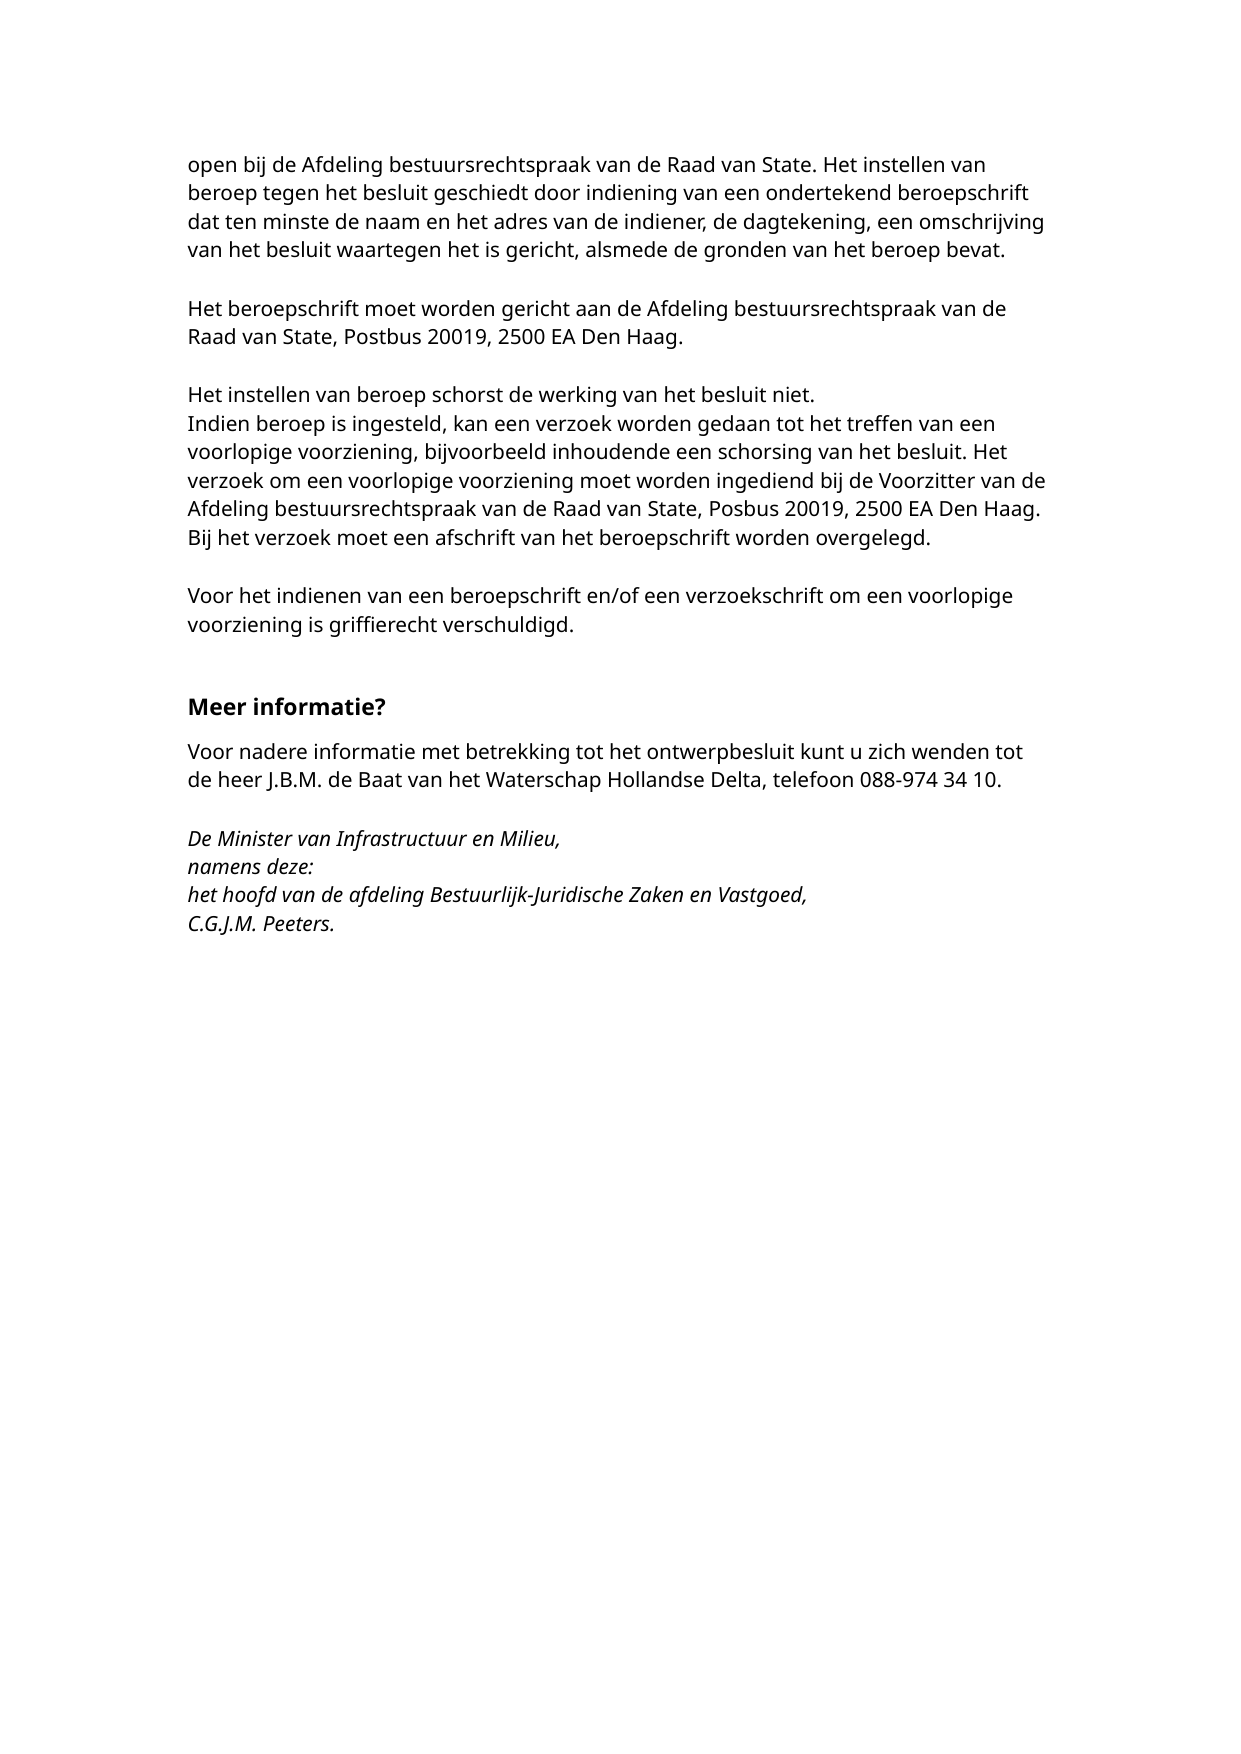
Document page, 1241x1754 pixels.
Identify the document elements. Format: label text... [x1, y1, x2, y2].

text het hoofd van de afdeling Bestuurlijk-Juridische Zaken en Vastgoed, [187, 881, 1053, 909]
text Het beroepschrift moet worden gericht aan de Afdeling bestuursrechtspraak van de Raad van State, Postbus 20019, 2500 EA Den Haag. [187, 294, 1053, 351]
text Het instellen van beroep schorst de werking van het besluit niet. [187, 381, 1053, 409]
text open bij de Afdeling bestuursrechtspraak van de Raad van State. Het instellen van beroep tegen het besluit geschiedt door indiening van een ondertekend beroepschrift dat ten minste de naam en het adres van de indiener, de dagtekening, een omschrijving van het besluit waartegen het is gericht, alsmede de gronden van het beroep bevat. [187, 150, 1053, 264]
text Voor nadere informatie met betrekking tot het ontwerpbesluit kunt u zich wenden tot de heer J.B.M. de Baat van het Waterschap Hollandse Delta, telefoon 088-974 34 10. [187, 737, 1053, 794]
text namens deze: [187, 852, 1053, 881]
text De Minister van Infrastructuur en Milieu, [187, 824, 1053, 852]
text Bij het verzoek moet een afschrift van het beroepschrift worden overgelegd. [187, 523, 1053, 551]
text Indien beroep is ingesteld, kan een verzoek worden gedaan tot het treffen van een voorlopige voorziening, bijvoorbeeld inhoudende een schorsing van het besluit. Het verzoek om een voorlopige voorziening moet worden ingediend bij de Voorzitter van de Afdeling bestuursrechtspraak van de Raad van State, Posbus 20019, 2500 EA Den Haag. [187, 409, 1053, 523]
text C.G.J.M. Peeters. [187, 909, 1053, 937]
text Voor het indienen van een beroepschrift en/of een verzoekschrift om een voorlopige voorziening is griffierecht verschuldigd. [187, 581, 1053, 638]
subtitle Meer informatie? [187, 691, 1053, 722]
